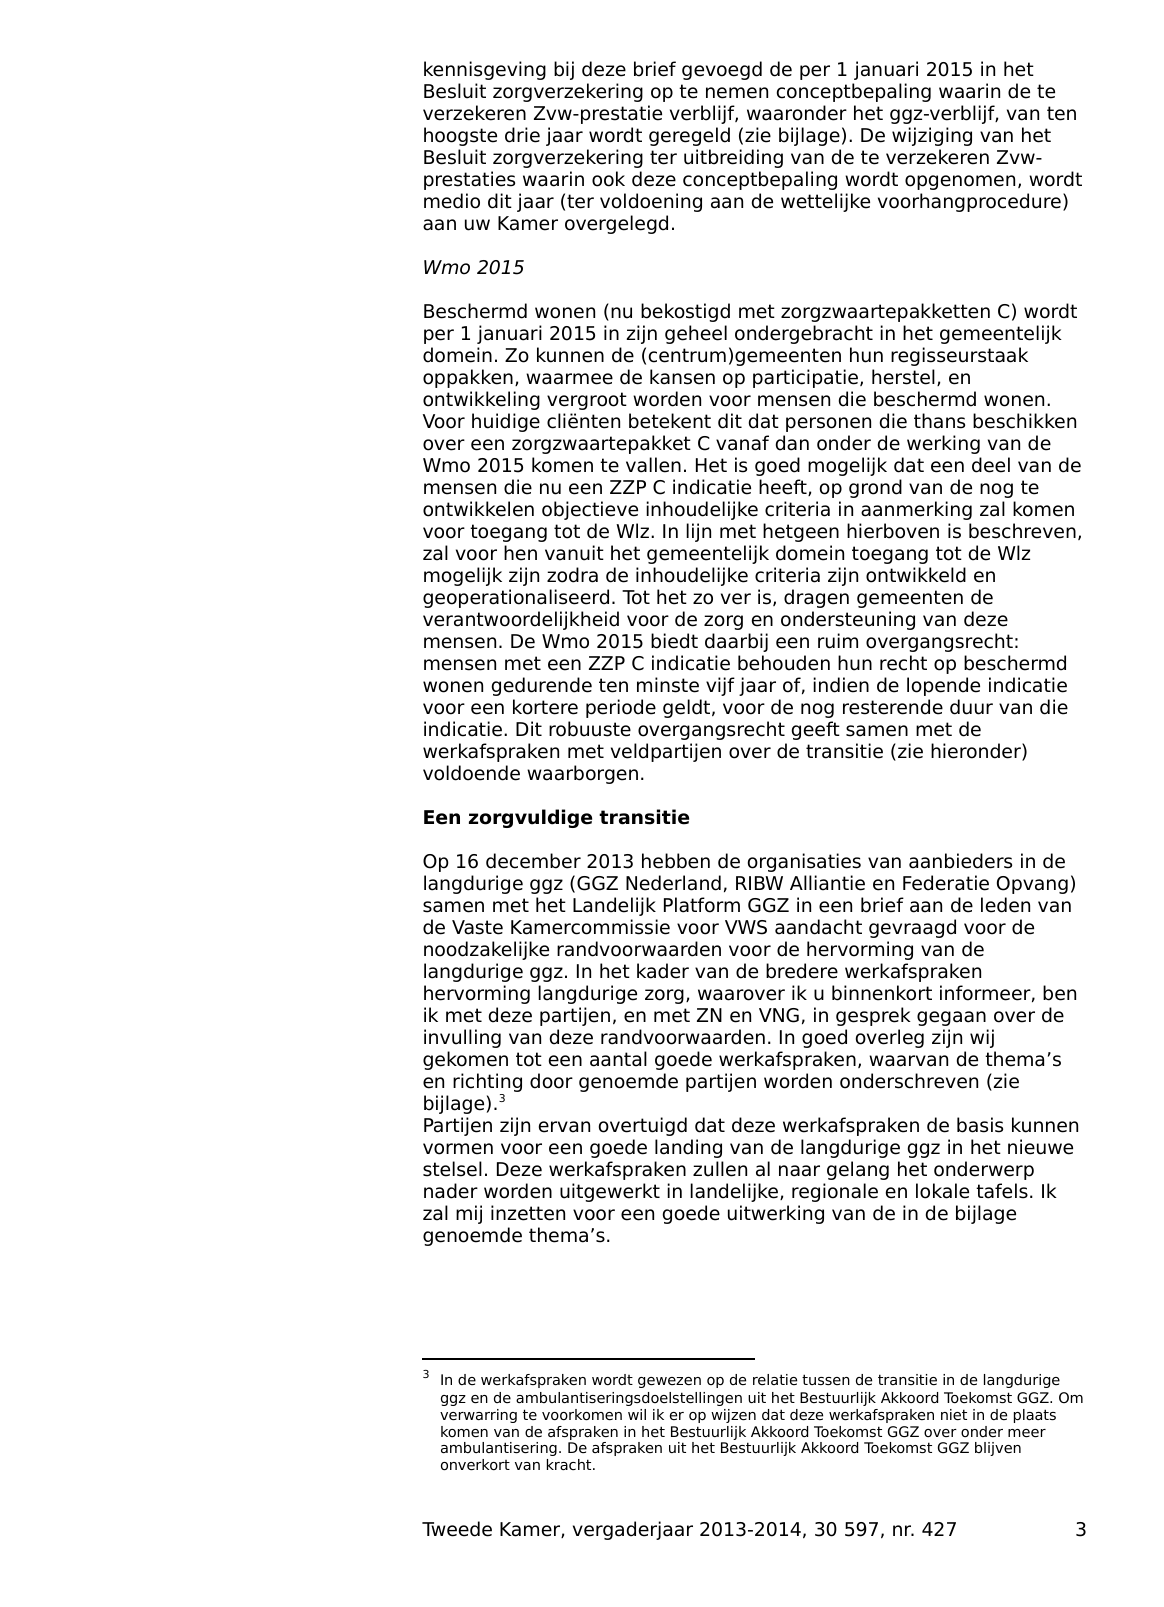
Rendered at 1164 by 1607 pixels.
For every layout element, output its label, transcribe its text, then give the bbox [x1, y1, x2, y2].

text In de werkafspraken wordt gewezen op de relatie tussen de transitie in de langdurige ggz en de ambulantiseringsdoelstellingen uit het Bestuurlijk Akkoord Toekomst GGZ. Om verwarring te voorkomen wil ik er op wijzen dat deze werkafspraken niet in de plaats komen van de afspraken in het Bestuurlijk Akkoord Toekomst GGZ over onder meer ambulantisering. De afspraken uit het Bestuurlijk Akkoord Toekomst GGZ blijven onverkort van kracht. [422, 1368, 1087, 1474]
text kennisgeving bij deze brief gevoegd de per 1 januari 2015 in het Besluit zorgverzekering op te nemen conceptbepaling waarin de te verzekeren Zvw-prestatie verblijf, waaronder het ggz-verblijf, van ten hoogste drie jaar wordt geregeld (zie bijlage). De wijziging van het Besluit zorgverzekering ter uitbreiding van de te verzekeren Zvw-prestaties waarin ook deze conceptbepaling wordt opgenomen, wordt medio dit jaar (ter voldoening aan de wettelijke voorhangprocedure) aan uw Kamer overgelegd. [422, 59, 1087, 235]
subtitle Wmo 2015 [422, 257, 1087, 279]
text Beschermd wonen (nu bekostigd met zorgzwaartepakketten C) wordt per 1 januari 2015 in zijn geheel ondergebracht in het gemeentelijk domein. Zo kunnen de (centrum)gemeenten hun regisseurstaak oppakken, waarmee de kansen op participatie, herstel, en ontwikkeling vergroot worden voor mensen die beschermd wonen. Voor huidige cliënten betekent dit dat personen die thans beschikken over een zorgzwaartepakket C vanaf dan onder de werking van de Wmo 2015 komen te vallen. Het is goed mogelijk dat een deel van de mensen die nu een ZZP C indicatie heeft, op grond van de nog te ontwikkelen objectieve inhoudelijke criteria in aanmerking zal komen voor toegang tot de Wlz. In lijn met hetgeen hierboven is beschreven, zal voor hen vanuit het gemeentelijk domein toegang tot de Wlz mogelijk zijn zodra de inhoudelijke criteria zijn ontwikkeld en geoperationaliseerd. Tot het zo ver is, dragen gemeenten de verantwoordelijkheid voor de zorg en ondersteuning van deze mensen. De Wmo 2015 biedt daarbij een ruim overgangsrecht: mensen met een ZZP C indicatie behouden hun recht op beschermd wonen gedurende ten minste vijf jaar of, indien de lopende indicatie voor een kortere periode geldt, voor de nog resterende duur van die indicatie. Dit robuuste overgangsrecht geeft samen met de werkafspraken met veldpartijen over de transitie (zie hieronder) voldoende waarborgen. [422, 301, 1087, 785]
text Op 16 december 2013 hebben de organisaties van aanbieders in de langdurige ggz (GGZ Nederland, RIBW Alliantie en Federatie Opvang) samen met het Landelijk Platform GGZ in een brief aan de leden van de Vaste Kamercommissie voor VWS aandacht gevraagd voor de noodzakelijke randvoorwaarden voor de hervorming van de langdurige ggz. In het kader van de bredere werkafspraken hervorming langdurige zorg, waarover ik u binnenkort informeer, ben ik met deze partijen, en met ZN en VNG, in gesprek gegaan over de invulling van deze randvoorwaarden. In goed overleg zijn wij gekomen tot een aantal goede werkafspraken, waarvan de thema’s en richting door genoemde partijen worden onderschreven (zie bijlage). [422, 851, 1087, 1115]
text Partijen zijn ervan overtuigd dat deze werkafspraken de basis kunnen vormen voor een goede landing van de langdurige ggz in het nieuwe stelsel. Deze werkafspraken zullen al naar gelang het onderwerp nader worden uitgewerkt in landelijke, regionale en lokale tafels. Ik zal mij inzetten voor een goede uitwerking van de in de bijlage genoemde thema’s. [422, 1115, 1087, 1247]
subtitle Een zorgvuldige transitie [422, 807, 1087, 829]
